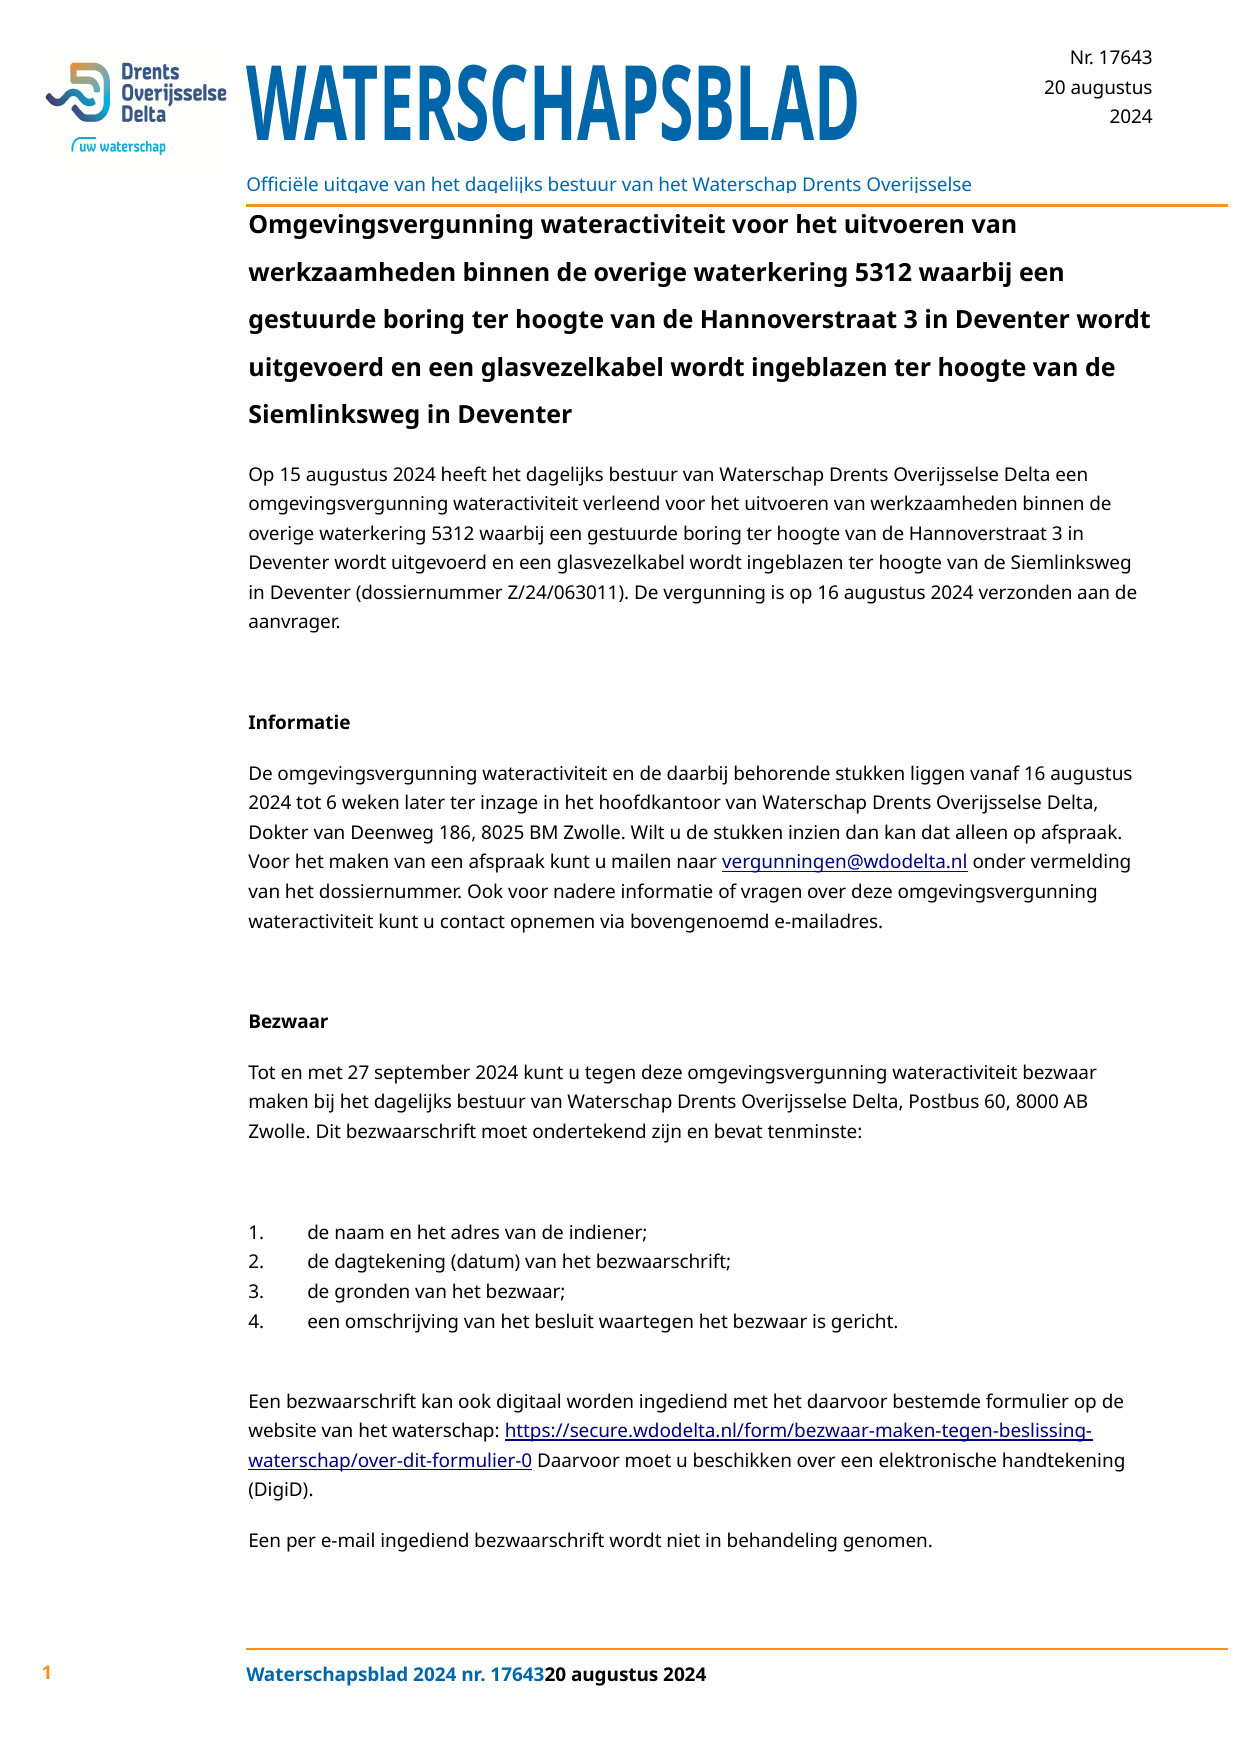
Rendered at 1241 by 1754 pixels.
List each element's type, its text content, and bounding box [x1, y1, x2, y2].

text Bezwaar [248, 1009, 1152, 1034]
list de naam en het adres van de indiener; [248, 1219, 1152, 1245]
list een omschrijving van het besluit waartegen het bezwaar is gericht. [248, 1308, 1152, 1333]
list de gronden van het bezwaar; [248, 1278, 1152, 1304]
list de dagtekening (datum) van het bezwaarschrift; [248, 1249, 1152, 1274]
text Informatie [248, 709, 1152, 735]
text Op 15 augustus 2024 heeft het dagelijks bestuur van Waterschap Drents Overijsselse Delta een omgevingsvergunning wateractiviteit verleend voor het uitvoeren van werkzaamheden binnen de overige waterkering 5312 waarbij een gestuurde boring ter hoogte van de Hannoverstraat 3 in Deventer wordt uitgevoerd en een glasvezelkabel wordt ingeblazen ter hoogte van de Siemlinksweg in Deventer (dossiernummer Z/24/063011). De vergunning is op 16 augustus 2024 verzonden aan de aanvrager. [248, 461, 1152, 634]
text Een bezwaarschrift kan ook digitaal worden ingediend met het daarvoor bestemde formulier op de website van het waterschap: https://secure.wdodelta.nl/form/bezwaar-maken-tegen-beslissing-waterschap/over-dit-formulier-0 Daarvoor moet u beschikken over een elektronische handtekening (DigiD). [248, 1388, 1152, 1502]
text Tot en met 27 september 2024 kunt u tegen deze omgevingsvergunning wateractiviteit bezwaar maken bij het dagelijks bestuur van Waterschap Drents Overijsselse Delta, Postbus 60, 8000 AB Zwolle. Dit bezwaarschrift moet ondertekend zijn en bevat tenminste: [248, 1059, 1152, 1144]
text De omgevingsvergunning wateractiviteit en de daarbij behorende stukken liggen vanaf 16 augustus 2024 tot 6 weken later ter inzage in het hoofdkantoor van Waterschap Drents Overijsselse Delta, Dokter van Deenweg 186, 8025 BM Zwolle. Wilt u de stukken inzien dan kan dat alleen op afspraak. Voor het maken van een afspraak kunt u mailen naar vergunningen@wdodelta.nl onder vermelding van het dossiernummer. Ook voor nadere informatie of vragen over deze omgevingsvergunning wateractiviteit kunt u contact opnemen via bovengenoemd e-mailadres. [248, 760, 1152, 933]
text Omgevingsvergunning wateractiviteit voor het uitvoeren van werkzaamheden binnen de overige waterkering 5312 waarbij een gestuurde boring ter hoogte van de Hannoverstraat 3 in Deventer wordt uitgevoerd en een glasvezelkabel wordt ingeblazen ter hoogte van de Siemlinksweg in Deventer [248, 207, 1152, 431]
text Een per e-mail ingediend bezwaarschrift wordt niet in behandeling genomen. [248, 1527, 1152, 1553]
picture [41, 47, 231, 172]
